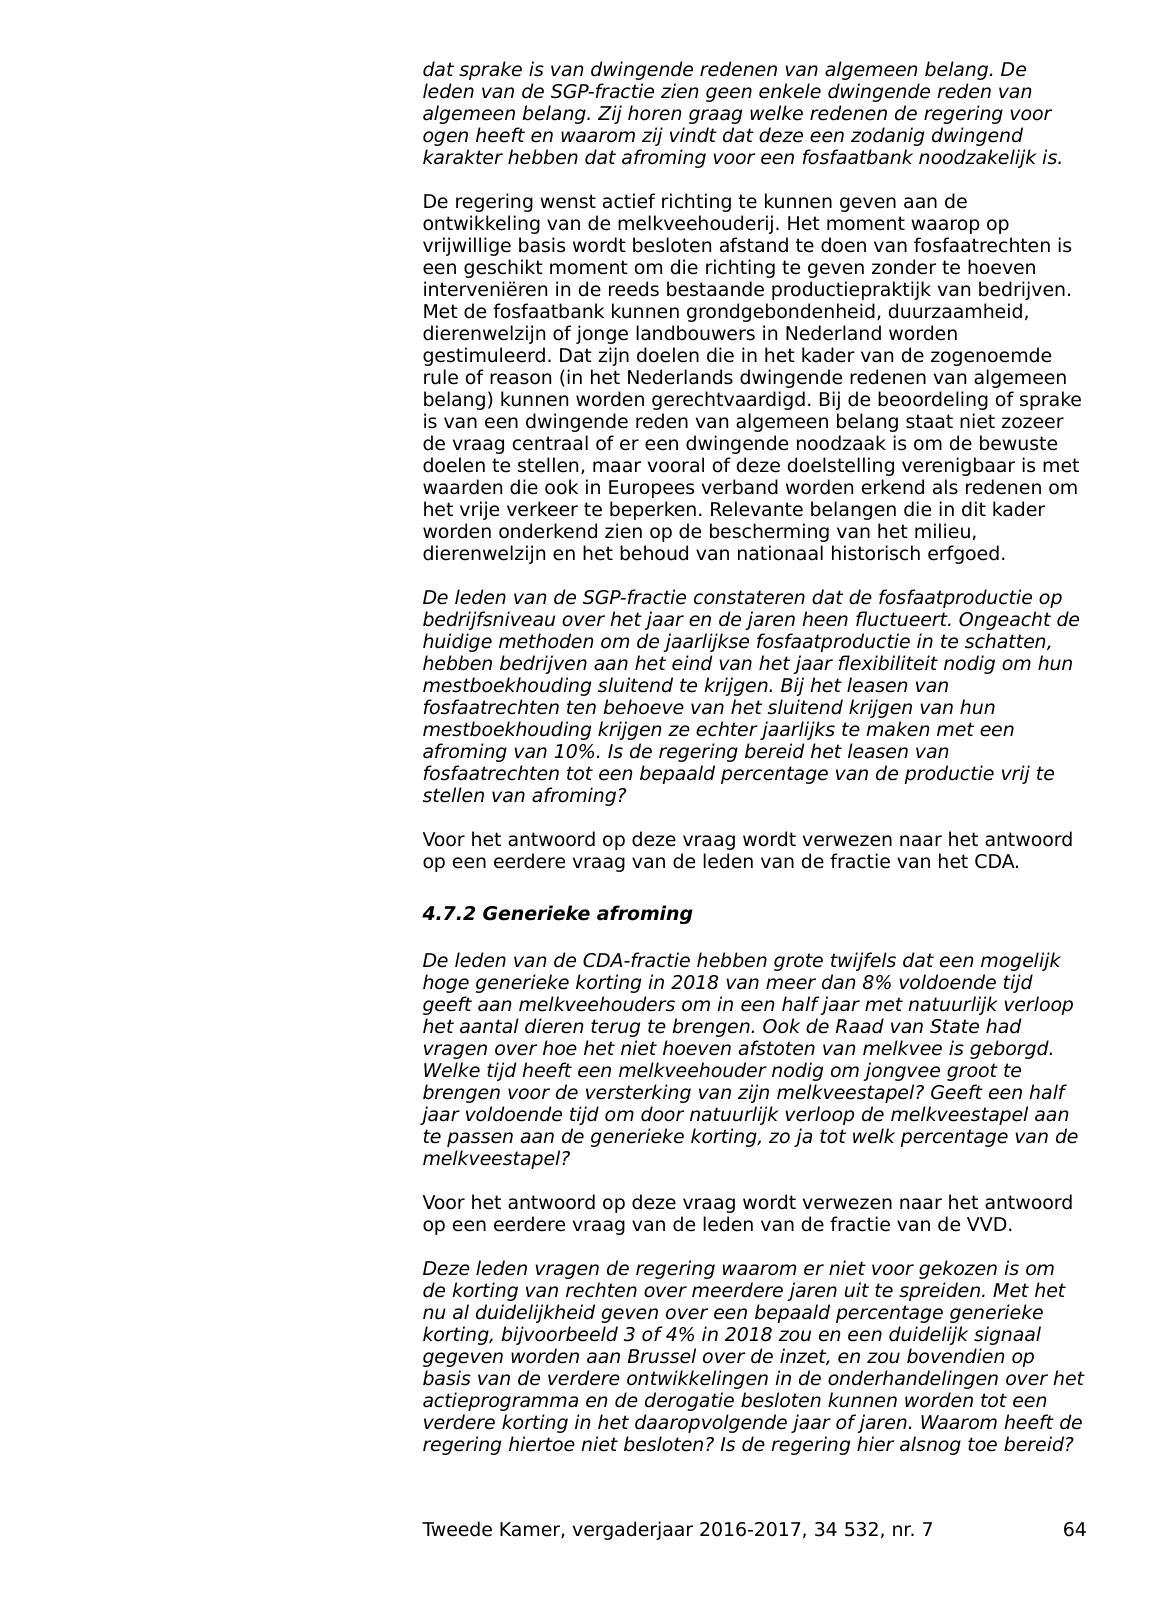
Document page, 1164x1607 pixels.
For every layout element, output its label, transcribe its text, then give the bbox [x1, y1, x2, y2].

text Voor het antwoord op deze vraag wordt verwezen naar het antwoord op een eerdere vraag van de leden van de fractie van het CDA. [422, 829, 1087, 873]
text Deze leden vragen de regering waarom er niet voor gekozen is om de korting van rechten over meerdere jaren uit te spreiden. Met het nu al duidelijkheid geven over een bepaald percentage generieke korting, bijvoorbeeld 3 of 4% in 2018 zou en een duidelijk signaal gegeven worden aan Brussel over de inzet, en zou bovendien op basis van de verdere ontwikkelingen in de onderhandelingen over het actieprogramma en de derogatie besloten kunnen worden tot een verdere korting in het daaropvolgende jaar of jaren. Waarom heeft de regering hiertoe niet besloten? Is de regering hier alsnog toe bereid? [422, 1258, 1087, 1456]
text De leden van de CDA-fractie hebben grote twijfels dat een mogelijk hoge generieke korting in 2018 van meer dan 8% voldoende tijd geeft aan melkveehouders om in een half jaar met natuurlijk verloop het aantal dieren terug te brengen. Ook de Raad van State had vragen over hoe het niet hoeven afstoten van melkvee is geborgd. Welke tijd heeft een melkveehouder nodig om jongvee groot te brengen voor de versterking van zijn melkveestapel? Geeft een half jaar voldoende tijd om door natuurlijk verloop de melkveestapel aan te passen aan de generieke korting, zo ja tot welk percentage van de melkveestapel? [422, 950, 1087, 1170]
text De regering wenst actief richting te kunnen geven aan de ontwikkeling van de melkveehouderij. Het moment waarop op vrijwillige basis wordt besloten afstand te doen van fosfaatrechten is een geschikt moment om die richting te geven zonder te hoeven interveniëren in de reeds bestaande productiepraktijk van bedrijven. Met de fosfaatbank kunnen grondgebondenheid, duurzaamheid, dierenwelzijn of jonge landbouwers in Nederland worden gestimuleerd. Dat zijn doelen die in het kader van de zogenoemde rule of reason (in het Nederlands dwingende redenen van algemeen belang) kunnen worden gerechtvaardigd. Bij de beoordeling of sprake is van een dwingende reden van algemeen belang staat niet zozeer de vraag centraal of er een dwingende noodzaak is om de bewuste doelen te stellen, maar vooral of deze doelstelling verenigbaar is met waarden die ook in Europees verband worden erkend als redenen om het vrije verkeer te beperken. Relevante belangen die in dit kader worden onderkend zien op de bescherming van het milieu, dierenwelzijn en het behoud van nationaal historisch erfgoed. [422, 191, 1087, 565]
text dat sprake is van dwingende redenen van algemeen belang. De leden van de SGP-fractie zien geen enkele dwingende reden van algemeen belang. Zij horen graag welke redenen de regering voor ogen heeft en waarom zij vindt dat deze een zodanig dwingend karakter hebben dat afroming voor een fosfaatbank noodzakelijk is. [422, 59, 1087, 169]
text Voor het antwoord op deze vraag wordt verwezen naar het antwoord op een eerdere vraag van de leden van de fractie van de VVD. [422, 1192, 1087, 1236]
subtitle 4.7.2 Generieke afroming [422, 903, 1087, 925]
text De leden van de SGP-fractie constateren dat de fosfaatproductie op bedrijfsniveau over het jaar en de jaren heen fluctueert. Ongeacht de huidige methoden om de jaarlijkse fosfaatproductie in te schatten, hebben bedrijven aan het eind van het jaar flexibiliteit nodig om hun mestboekhouding sluitend te krijgen. Bij het leasen van fosfaatrechten ten behoeve van het sluitend krijgen van hun mestboekhouding krijgen ze echter jaarlijks te maken met een afroming van 10%. Is de regering bereid het leasen van fosfaatrechten tot een bepaald percentage van de productie vrij te stellen van afroming? [422, 587, 1087, 807]
